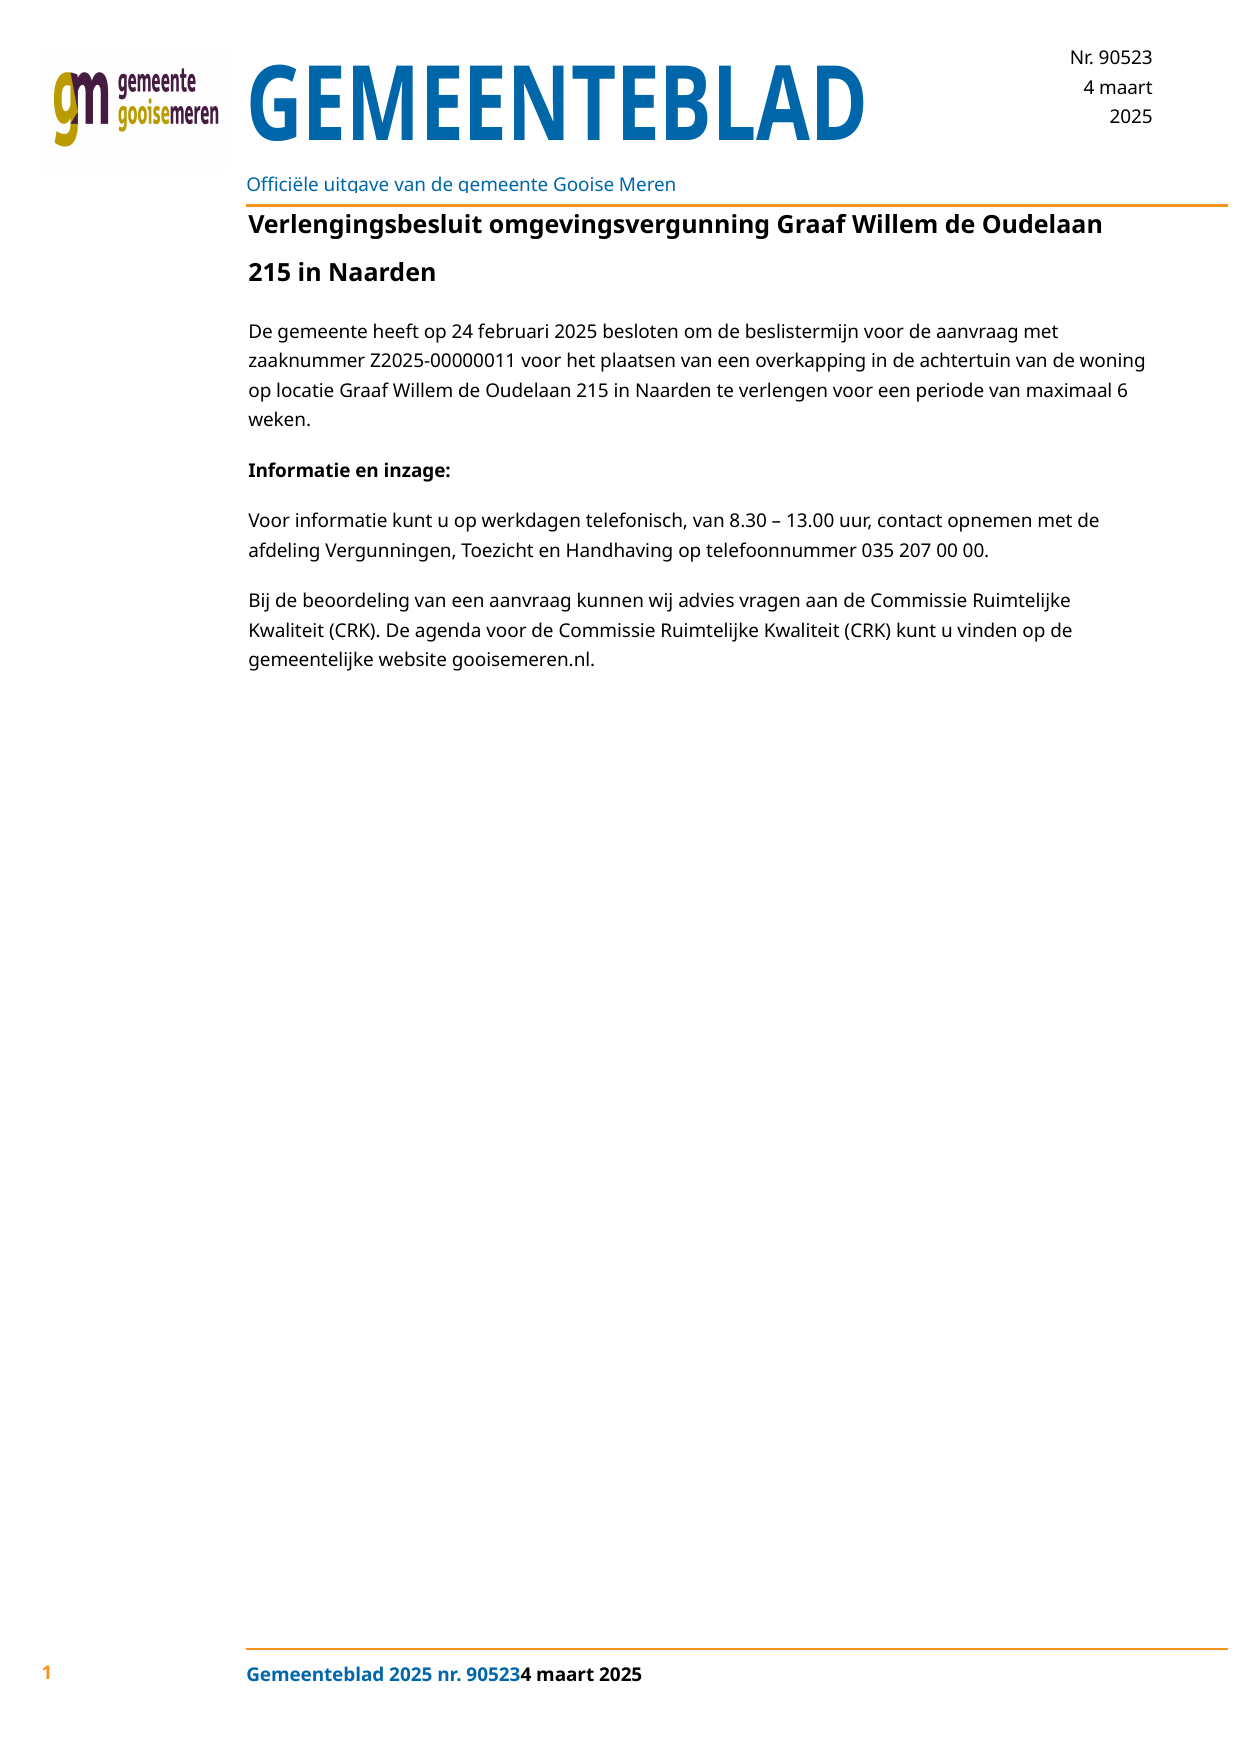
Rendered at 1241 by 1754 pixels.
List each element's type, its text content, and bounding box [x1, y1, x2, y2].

text Verlengingsbesluit omgevingsvergunning Graaf Willem de Oudelaan 215 in Naarden [248, 207, 1152, 288]
text Informatie en inzage: [248, 457, 1152, 483]
text De gemeente heeft op 24 februari 2025 besloten om de beslistermijn voor de aanvraag met zaaknummer Z2025-00000011 voor het plaatsen van een overkapping in de achtertuin van de woning op locatie Graaf Willem de Oudelaan 215 in Naarden te verlengen voor een periode van maximaal 6 weken. [248, 318, 1152, 432]
text Bij de beoordeling van een aanvraag kunnen wij advies vragen aan de Commissie Ruimtelijke Kwaliteit (CRK). De agenda voor de Commissie Ruimtelijke Kwaliteit (CRK) kunt u vinden op de gemeentelijke website gooisemeren.nl. [248, 587, 1152, 672]
picture [41, 47, 231, 172]
text Voor informatie kunt u op werkdagen telefonisch, van 8.30 – 13.00 uur, contact opnemen met de afdeling Vergunningen, Toezicht en Handhaving op telefoonnummer 035 207 00 00. [248, 507, 1152, 563]
